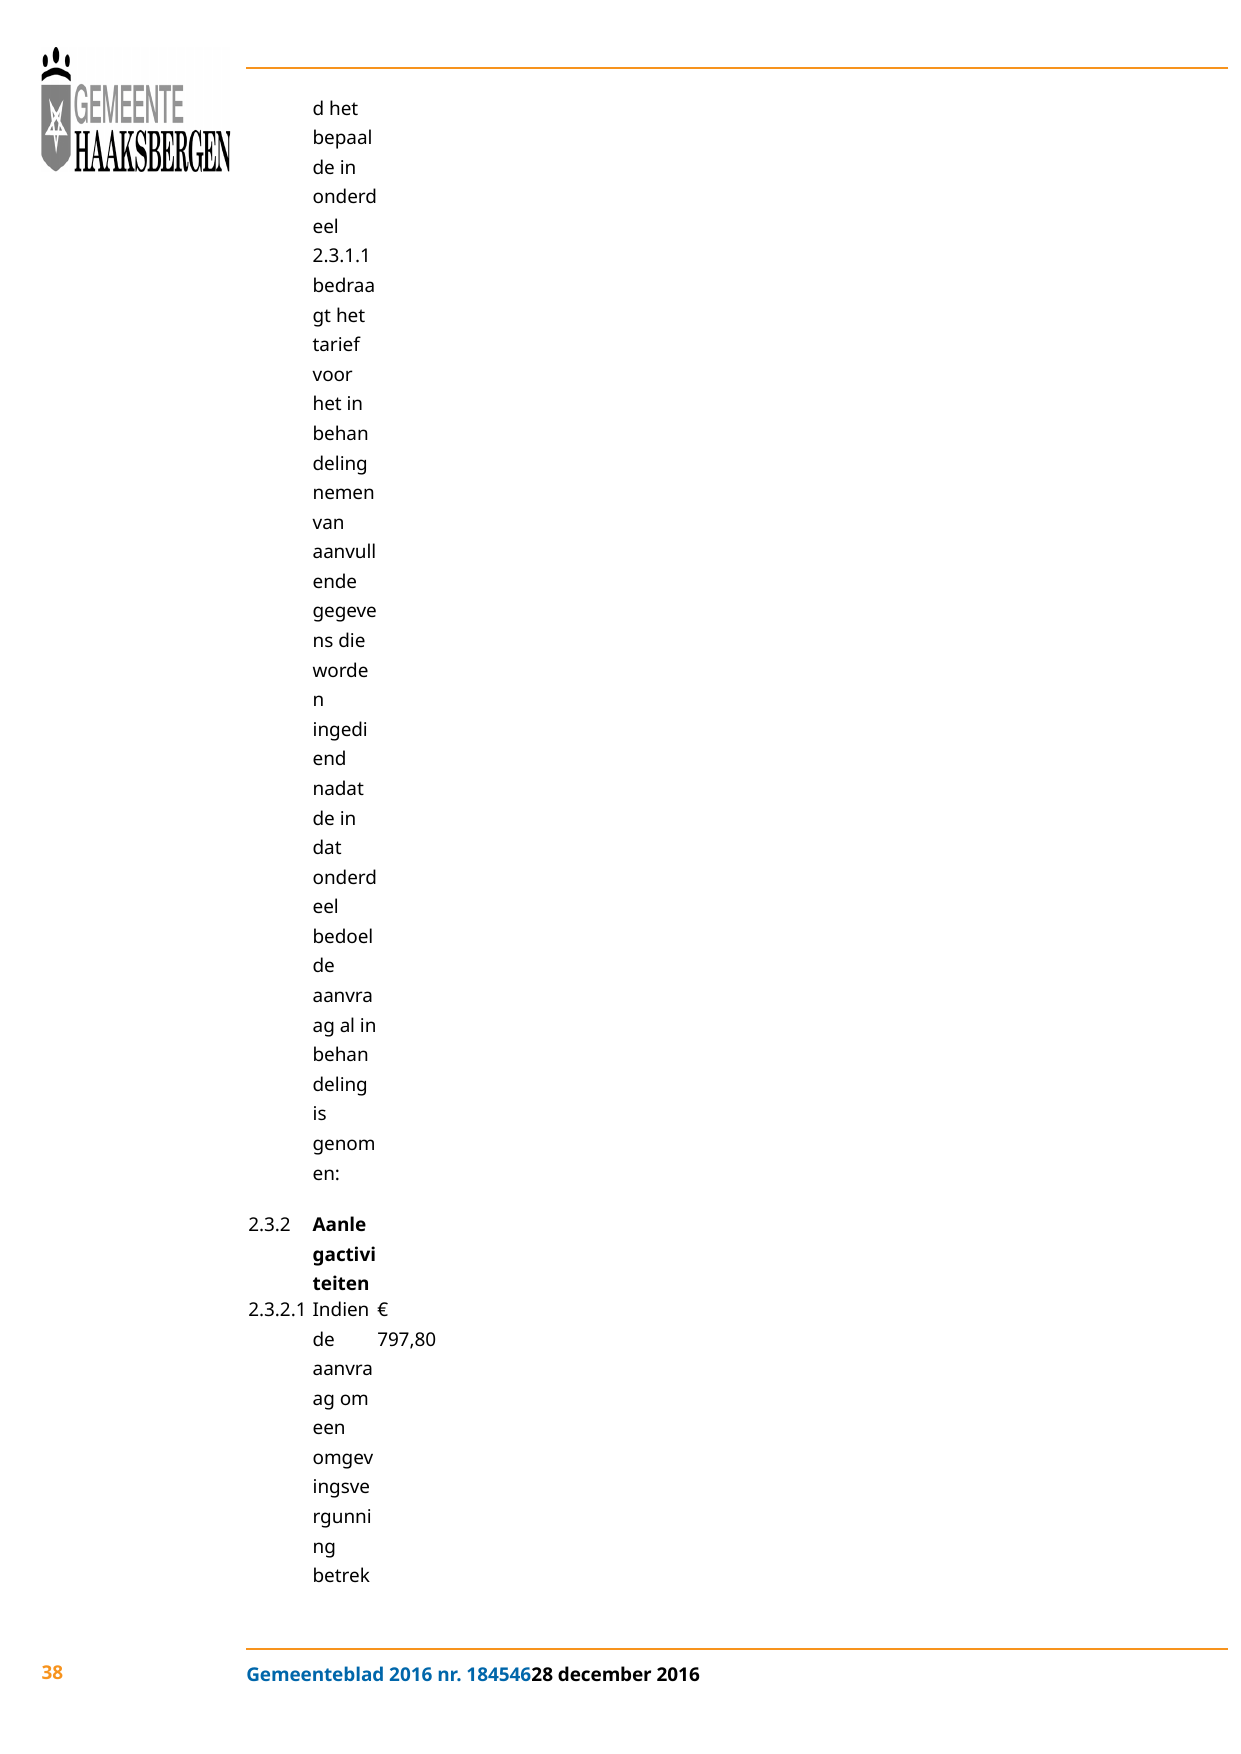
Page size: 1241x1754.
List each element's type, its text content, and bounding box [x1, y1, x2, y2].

table_cell [442, 1186, 506, 1211]
table_cell Indien de aanvraag om een omgevingsvergunning betrek [313, 1296, 377, 1588]
table_cell [313, 1186, 377, 1211]
table_cell [248, 1186, 312, 1211]
table_cell € 797,80 [377, 1296, 442, 1588]
table_cell [377, 1211, 442, 1296]
table_cell [442, 1211, 506, 1296]
table_cell Aanlegactiviteiten [313, 1211, 377, 1296]
table_cell [442, 95, 506, 1186]
table_cell 2.3.2.1 [248, 1296, 312, 1588]
table_cell 2.3.2 [248, 1211, 312, 1296]
table_cell [377, 95, 442, 1186]
table_cell d het bepaalde in onderdeel 2.3.1.1 bedraagt het tarief voor het in behandeling nemen van aanvullende gegevens die worden ingediend nadat de in dat onderdeel bedoelde aanvraag al in behandeling is genomen: [313, 95, 377, 1186]
table_cell [248, 95, 312, 1186]
table_cell [442, 1296, 506, 1588]
picture [41, 47, 231, 172]
table_cell [377, 1186, 442, 1211]
